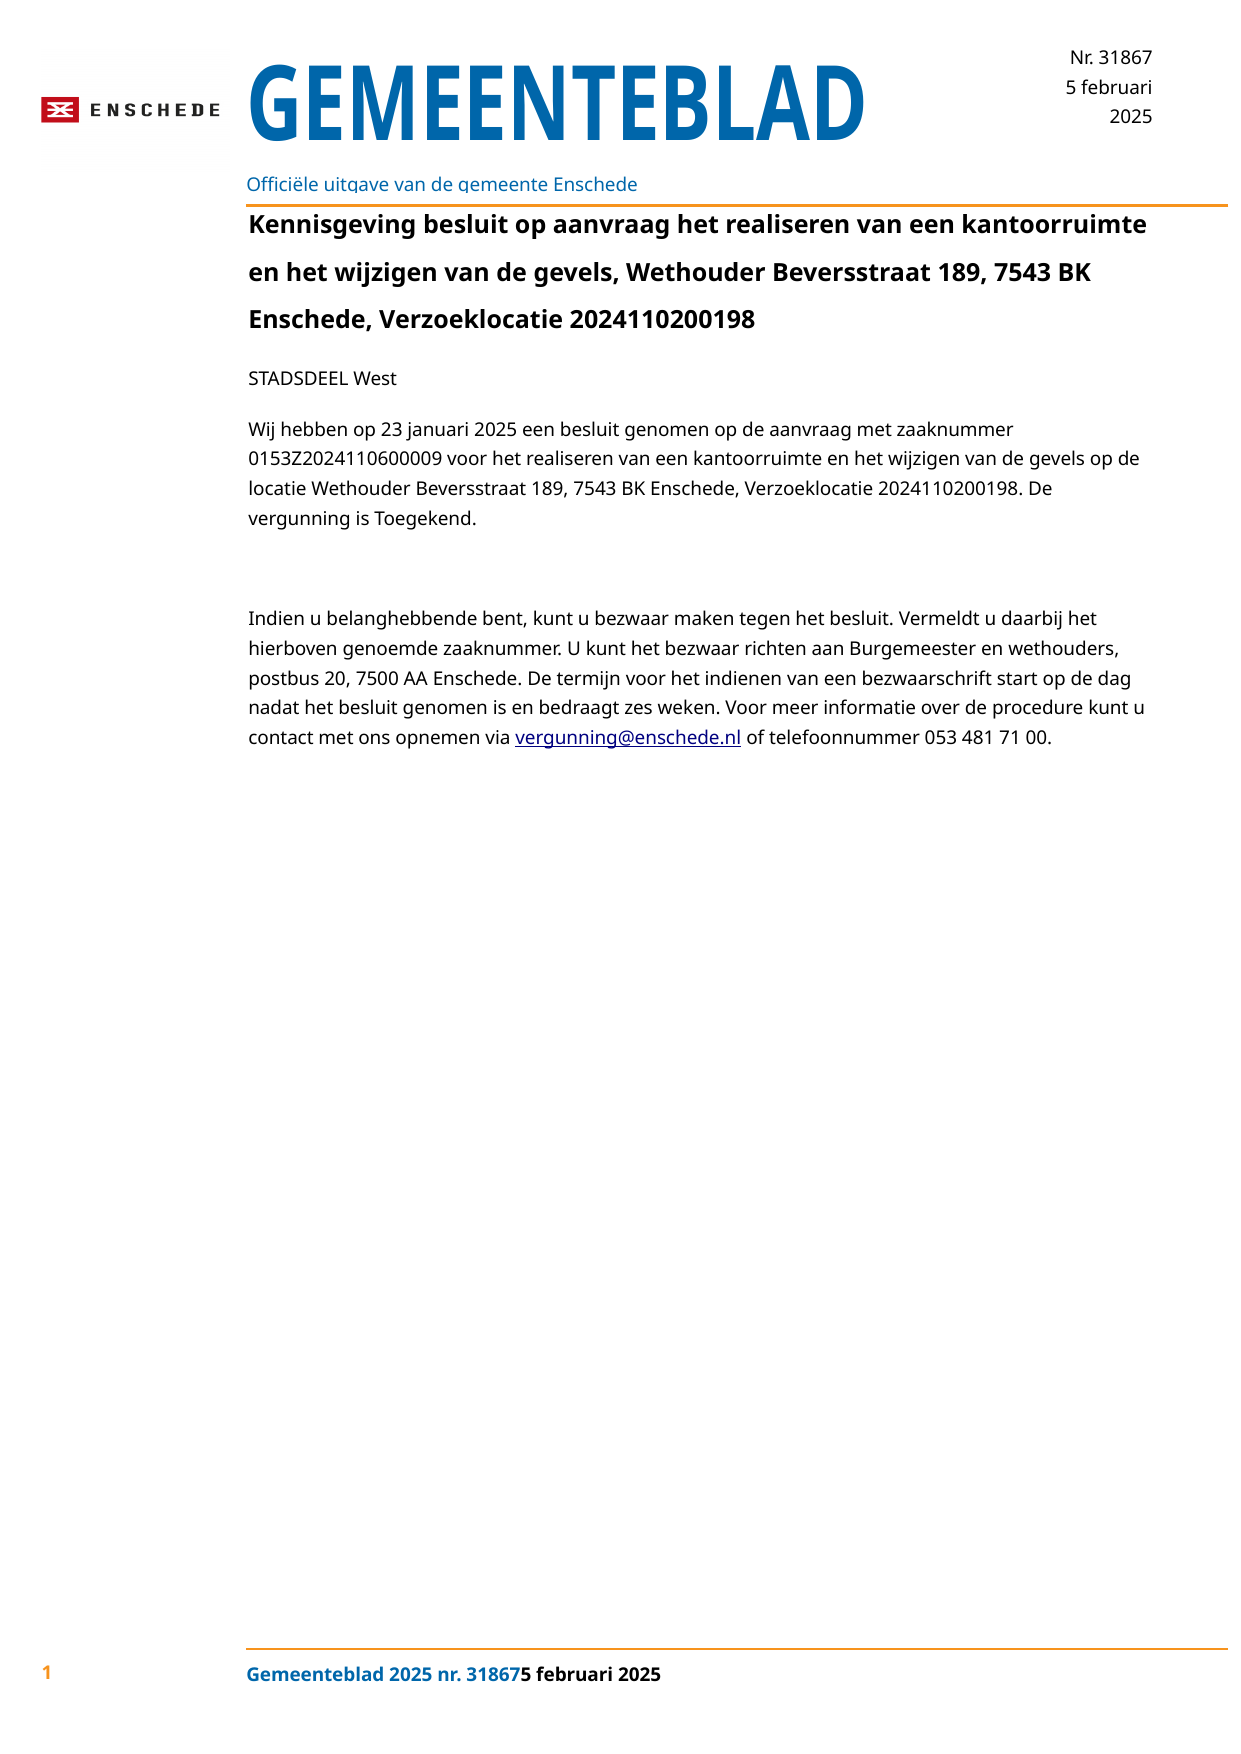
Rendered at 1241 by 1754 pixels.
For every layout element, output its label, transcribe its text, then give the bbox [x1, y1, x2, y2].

text Indien u belanghebbende bent, kunt u bezwaar maken tegen het besluit. Vermeldt u daarbij het hierboven genoemde zaaknummer. U kunt het bezwaar richten aan Burgemeester en wethouders, postbus 20, 7500 AA Enschede. De termijn voor het indienen van een bezwaarschrift start op de dag nadat het besluit genomen is en bedraagt zes weken. Voor meer informatie over de procedure kunt u contact met ons opnemen via vergunning@enschede.nl of telefoonnummer 053 481 71 00. [248, 606, 1152, 749]
text STADSDEEL West [248, 366, 1152, 391]
text Kennisgeving besluit op aanvraag het realiseren van een kantoorruimte en het wijzigen van de gevels, Wethouder Beversstraat 189, 7543 BK Enschede, Verzoeklocatie 2024110200198 [248, 207, 1152, 336]
text Wij hebben op 23 januari 2025 een besluit genomen op de aanvraag met zaaknummer 0153Z2024110600009 voor het realiseren van een kantoorruimte en het wijzigen van de gevels op de locatie Wethouder Beversstraat 189, 7543 BK Enschede, Verzoeklocatie 2024110200198. De vergunning is Toegekend. [248, 416, 1152, 530]
picture [41, 47, 231, 172]
